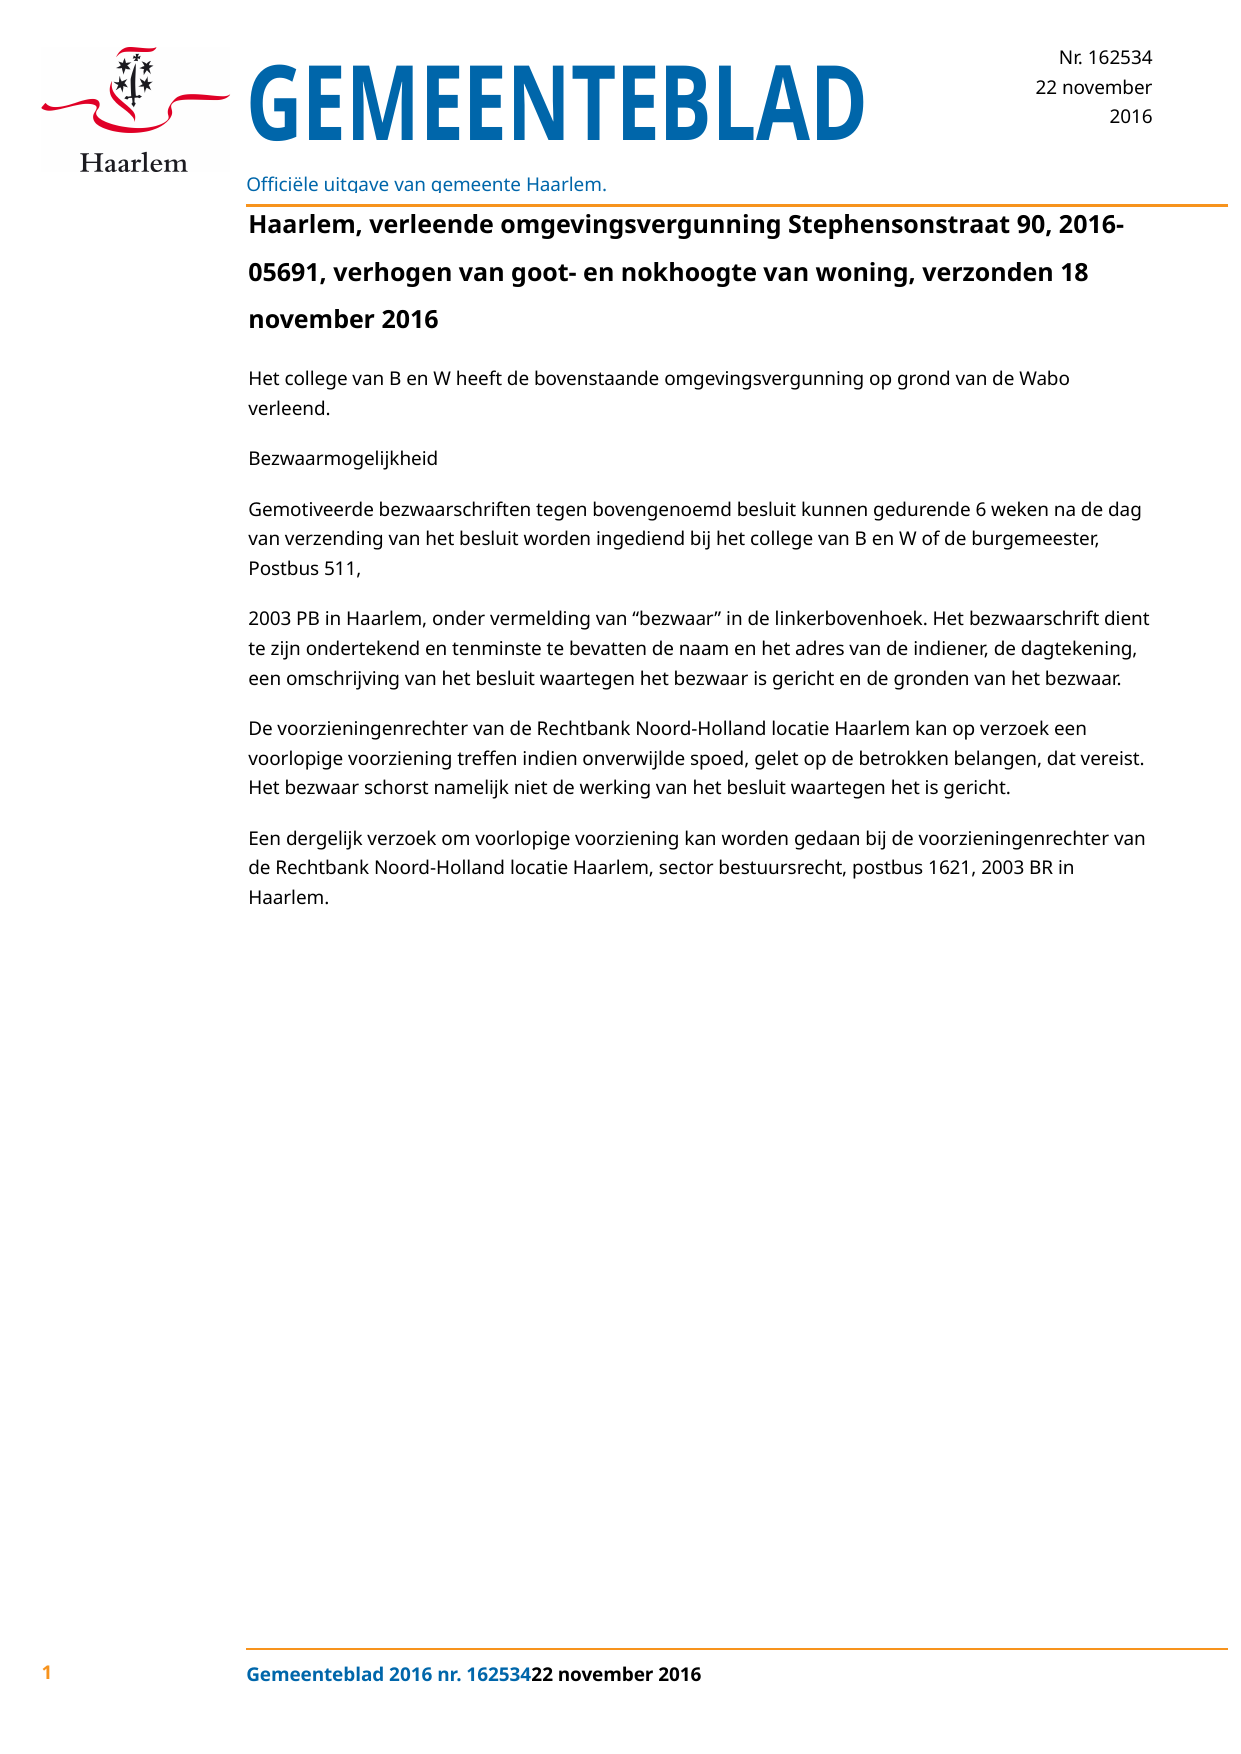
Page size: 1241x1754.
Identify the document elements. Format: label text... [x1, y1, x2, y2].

text 2003 PB in Haarlem, onder vermelding van “bezwaar” in de linkerbovenhoek. Het bezwaarschrift dient te zijn ondertekend en tenminste te bevatten de naam en het adres van de indiener, de dagtekening, een omschrijving van het besluit waartegen het bezwaar is gericht en de gronden van het bezwaar. [248, 606, 1152, 690]
text Haarlem, verleende omgevingsvergunning Stephensonstraat 90, 2016-05691, verhogen van goot- en nokhoogte van woning, verzonden 18 november 2016 [248, 207, 1152, 336]
text Gemotiveerde bezwaarschriften tegen bovengenoemd besluit kunnen gedurende 6 weken na de dag van verzending van het besluit worden ingediend bij het college van B en W of de burgemeester, Postbus 511, [248, 496, 1152, 581]
text Het college van B en W heeft de bovenstaande omgevingsvergunning op grond van de Wabo verleend. [248, 366, 1152, 421]
picture [41, 47, 231, 172]
text Bezwaarmogelijkheid [248, 446, 1152, 471]
text Een dergelijk verzoek om voorlopige voorziening kan worden gedaan bij de voorzieningenrechter van de Rechtbank Noord-Holland locatie Haarlem, sector bestuursrecht, postbus 1621, 2003 BR in Haarlem. [248, 825, 1152, 909]
text De voorzieningenrechter van de Rechtbank Noord-Holland locatie Haarlem kan op verzoek een voorlopige voorziening treffen indien onverwijlde spoed, gelet op de betrokken belangen, dat vereist. Het bezwaar schorst namelijk niet de werking van het besluit waartegen het is gericht. [248, 715, 1152, 800]
